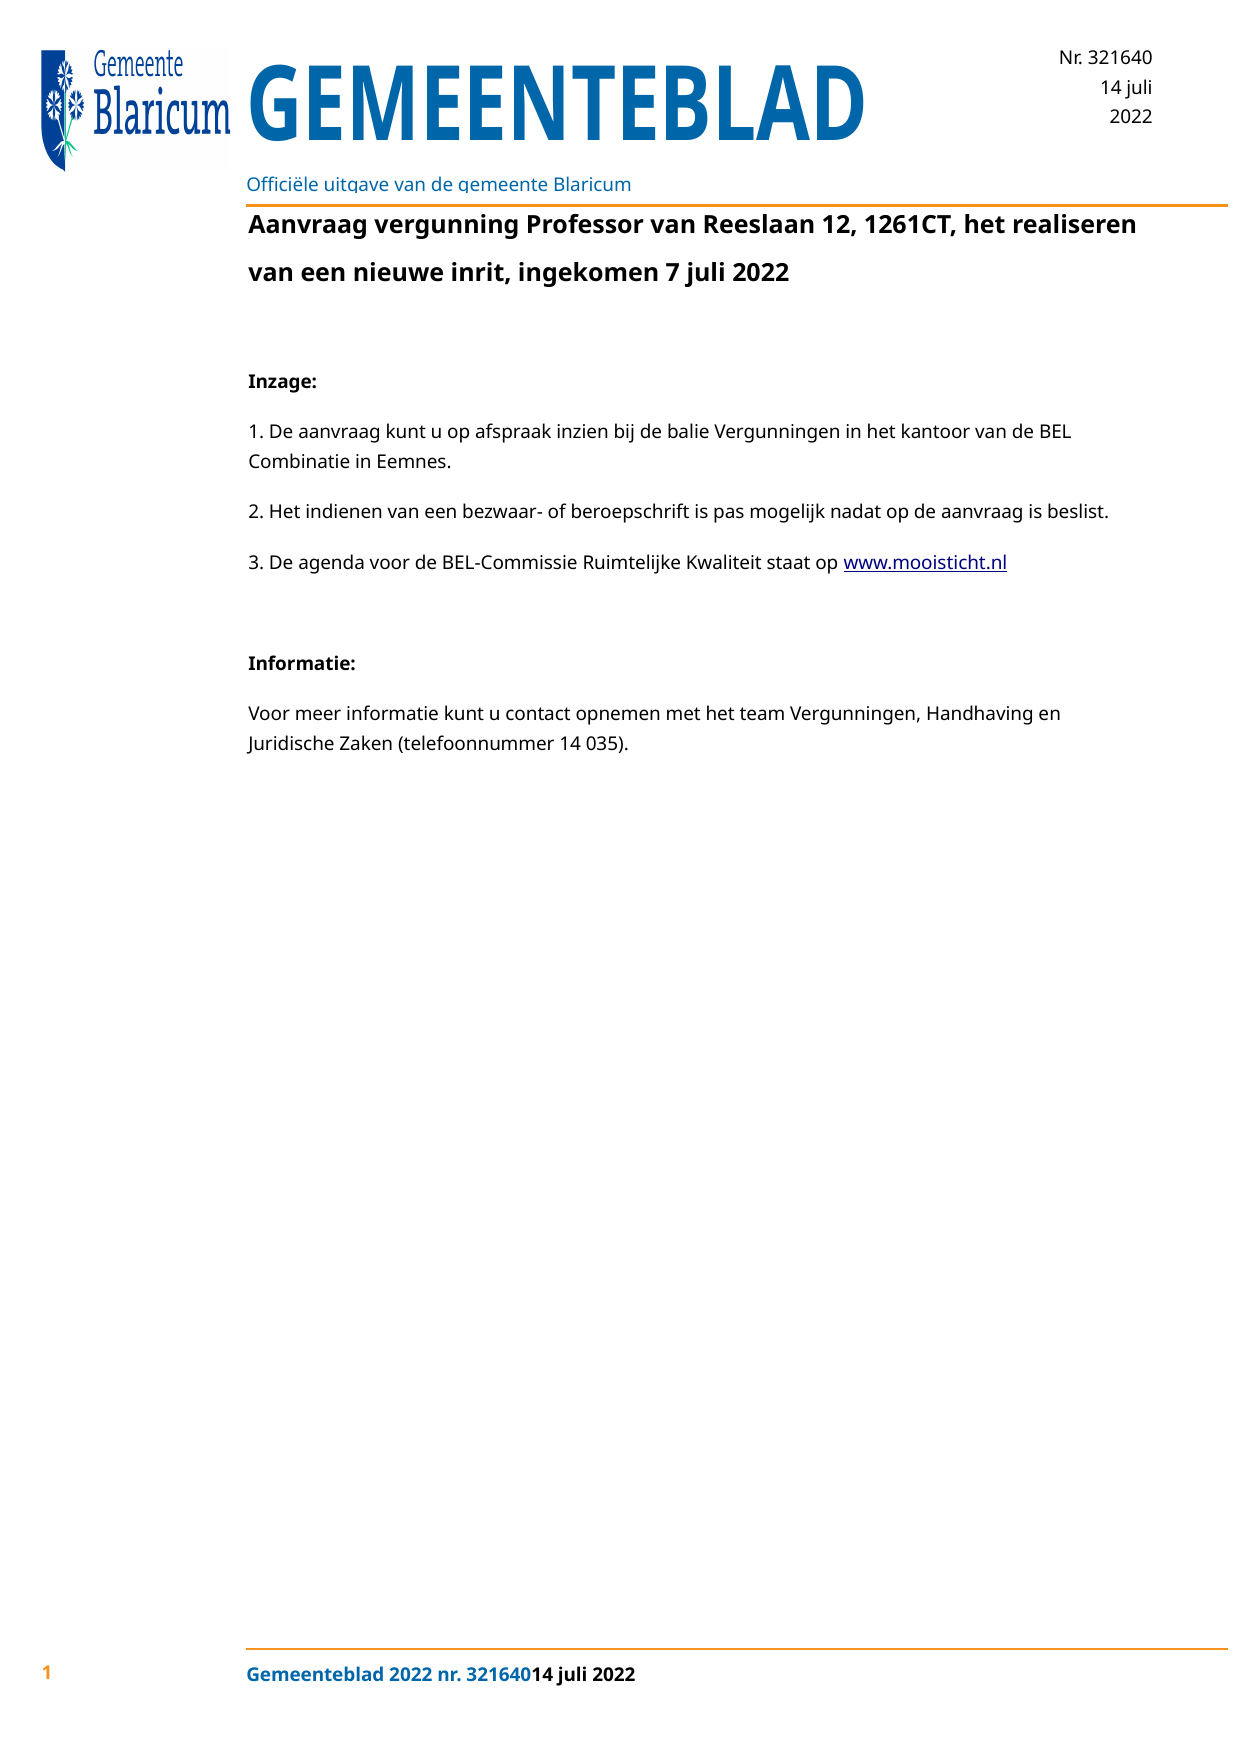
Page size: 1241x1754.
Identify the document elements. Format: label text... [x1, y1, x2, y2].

text Aanvraag vergunning Professor van Reeslaan 12, 1261CT, het realiseren van een nieuwe inrit, ingekomen 7 juli 2022 [248, 207, 1152, 288]
text Voor meer informatie kunt u contact opnemen met het team Vergunningen, Handhaving en Juridische Zaken (telefoonnummer 14 035). [248, 700, 1152, 756]
picture [41, 47, 231, 172]
text Inzage: [248, 368, 1152, 394]
text 2. Het indienen van een bezwaar- of beroepschrift is pas mogelijk nadat op de aanvraag is beslist. [248, 499, 1152, 524]
text 3. De agenda voor de BEL-Commissie Ruimtelijke Kwaliteit staat op www.mooisticht.nl [248, 549, 1152, 575]
text 1. De aanvraag kunt u op afspraak inzien bij de balie Vergunningen in het kantoor van de BEL Combinatie in Eemnes. [248, 419, 1152, 474]
text Informatie: [248, 650, 1152, 676]
